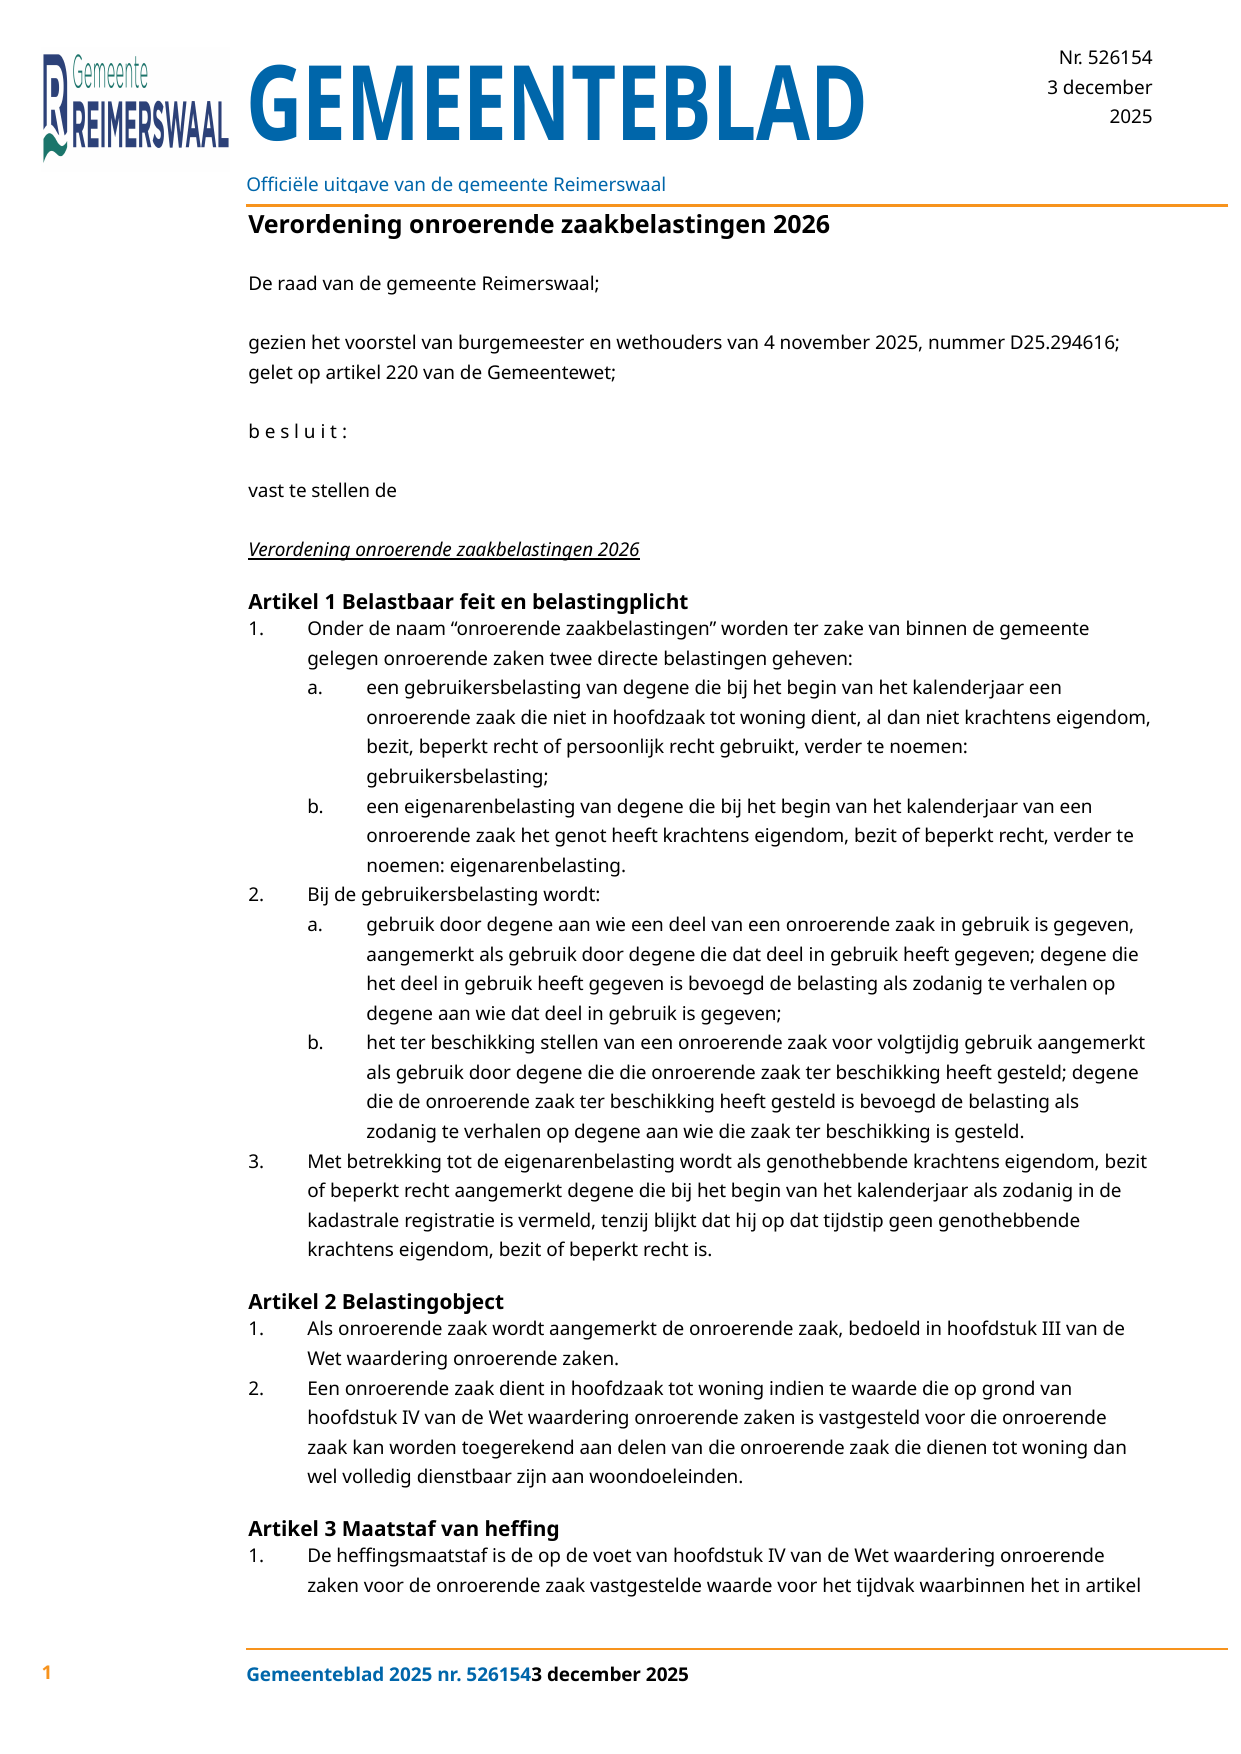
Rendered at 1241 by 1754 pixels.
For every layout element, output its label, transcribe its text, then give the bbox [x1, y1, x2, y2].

list Met betrekking tot de eigenarenbelasting wordt als genothebbende krachtens eigendom, bezit of beperkt recht aangemerkt degene die bij het begin van het kalenderjaar als zodanig in de kadastrale registratie is vermeld, tenzij blijkt dat hij op dat tijdstip geen genothebbende krachtens eigendom, bezit of beperkt recht is. [248, 1148, 1152, 1262]
list Een onroerende zaak dient in hoofdzaak tot woning indien te waarde die op grond van hoofdstuk IV van de Wet waardering onroerende zaken is vastgesteld voor die onroerende zaak kan worden toegerekend aan delen van die onroerende zaak die dienen tot woning dan wel volledig dienstbaar zijn aan woondoeleinden. [248, 1375, 1152, 1489]
text Artikel 1 Belastbaar feit en belastingplicht [248, 587, 1152, 615]
list een eigenarenbelasting van degene die bij het begin van het kalenderjaar van een onroerende zaak het genot heeft krachtens eigendom, bezit of beperkt recht, verder te noemen: eigenarenbelasting. [307, 793, 1152, 878]
list De heffingsmaatstaf is de op de voet van hoofdstuk IV van de Wet waardering onroerende zaken voor de onroerende zaak vastgestelde waarde voor het tijdvak waarbinnen het in artikel [248, 1542, 1152, 1598]
list Als onroerende zaak wordt aangemerkt de onroerende zaak, bedoeld in hoofdstuk III van de Wet waardering onroerende zaken. [248, 1316, 1152, 1371]
list Onder de naam “onroerende zaakbelastingen” worden ter zake van binnen de gemeente gelegen onroerende zaken twee directe belastingen geheven: [248, 615, 1152, 671]
list Bij de gebruikersbelasting wordt: [248, 882, 1152, 907]
text vast te stellen de [248, 477, 1152, 503]
picture [41, 47, 231, 172]
text Artikel 2 Belastingobject [248, 1287, 1152, 1316]
text gezien het voorstel van burgemeester en wethouders van 4 november 2025, nummer D25.294616; gelet op artikel 220 van de Gemeentewet; [248, 329, 1152, 385]
list het ter beschikking stellen van een onroerende zaak voor volgtijdig gebruik aangemerkt als gebruik door degene die die onroerende zaak ter beschikking heeft gesteld; degene die de onroerende zaak ter beschikking heeft gesteld is bevoegd de belasting als zodanig te verhalen op degene aan wie die zaak ter beschikking is gesteld. [307, 1029, 1152, 1144]
text Verordening onroerende zaakbelastingen 2026 [248, 207, 1152, 241]
list gebruik door degene aan wie een deel van een onroerende zaak in gebruik is gegeven, aangemerkt als gebruik door degene die dat deel in gebruik heeft gegeven; degene die het deel in gebruik heeft gegeven is bevoegd de belasting als zodanig te verhalen op degene aan wie dat deel in gebruik is gegeven; [307, 911, 1152, 1026]
text Verordening onroerende zaakbelastingen 2026 [248, 537, 1152, 562]
text b e s l u i t : [248, 418, 1152, 444]
text De raad van de gemeente Reimerswaal; [248, 270, 1152, 296]
text Artikel 3 Maatstaf van heffing [248, 1514, 1152, 1542]
list een gebruikersbelasting van degene die bij het begin van het kalenderjaar een onroerende zaak die niet in hoofdzaak tot woning dient, al dan niet krachtens eigendom, bezit, beperkt recht of persoonlijk recht gebruikt, verder te noemen: gebruikersbelasting; [307, 674, 1152, 789]
